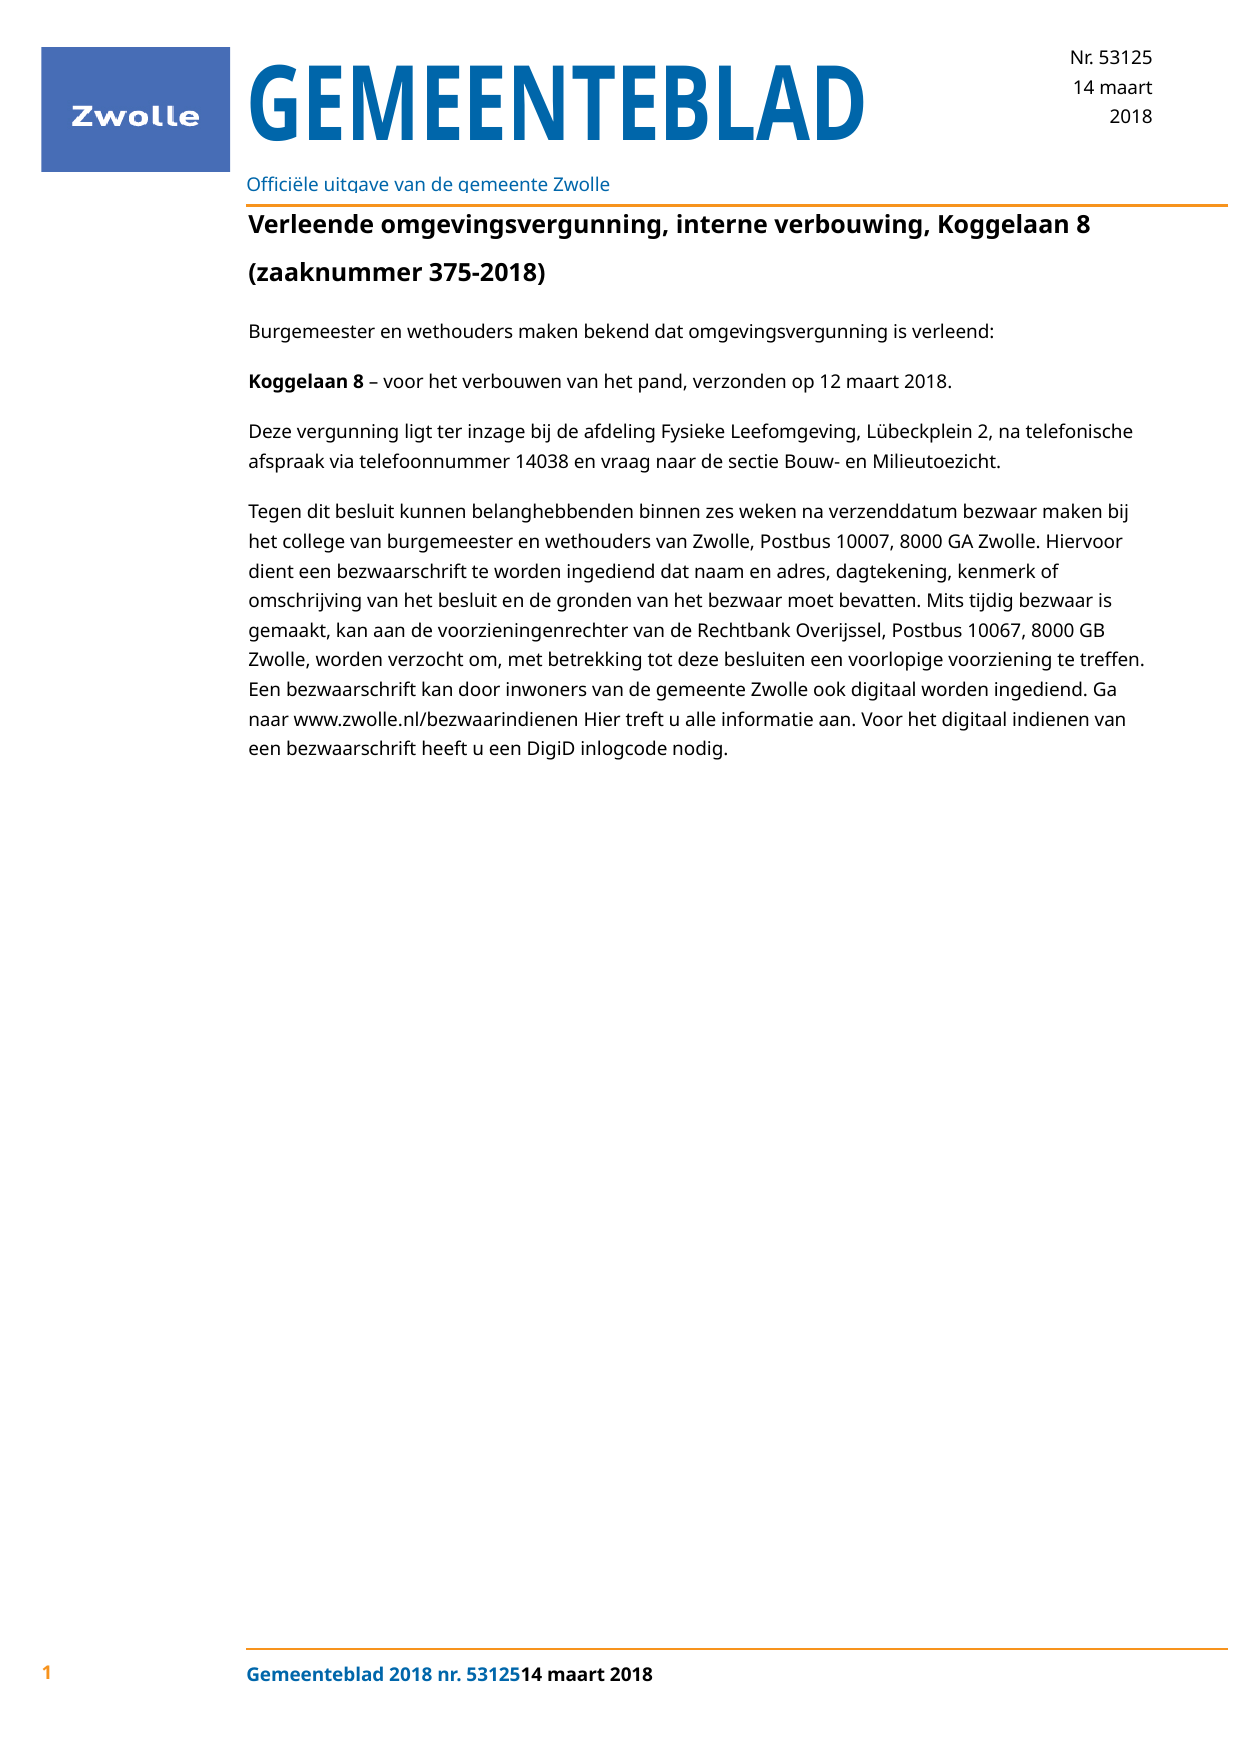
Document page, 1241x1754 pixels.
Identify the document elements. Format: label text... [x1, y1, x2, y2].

text Koggelaan 8 – voor het verbouwen van het pand, verzonden op 12 maart 2018. [248, 368, 1152, 394]
picture [41, 47, 231, 172]
text Deze vergunning ligt ter inzage bij de afdeling Fysieke Leefomgeving, Lübeckplein 2, na telefonische afspraak via telefoonnummer 14038 en vraag naar de sectie Bouw- en Milieutoezicht. [248, 419, 1152, 474]
text Tegen dit besluit kunnen belanghebbenden binnen zes weken na verzenddatum bezwaar maken bij het college van burgemeester en wethouders van Zwolle, Postbus 10007, 8000 GA Zwolle. Hiervoor dient een bezwaarschrift te worden ingediend dat naam en adres, dagtekening, kenmerk of omschrijving van het besluit en de gronden van het bezwaar moet bevatten. Mits tijdig bezwaar is gemaakt, kan aan de voorzieningenrechter van de Rechtbank Overijssel, Postbus 10067, 8000 GB Zwolle, worden verzocht om, met betrekking tot deze besluiten een voorlopige voorziening te treffen. Een bezwaarschrift kan door inwoners van de gemeente Zwolle ook digitaal worden ingediend. Ga naar www.zwolle.nl/bezwaarindienen Hier treft u alle informatie aan. Voor het digitaal indienen van een bezwaarschrift heeft u een DigiD inlogcode nodig. [248, 499, 1152, 761]
text Verleende omgevingsvergunning, interne verbouwing, Koggelaan 8 (zaaknummer 375-2018) [248, 207, 1152, 288]
text Burgemeester en wethouders maken bekend dat omgevingsvergunning is verleend: [248, 318, 1152, 344]
